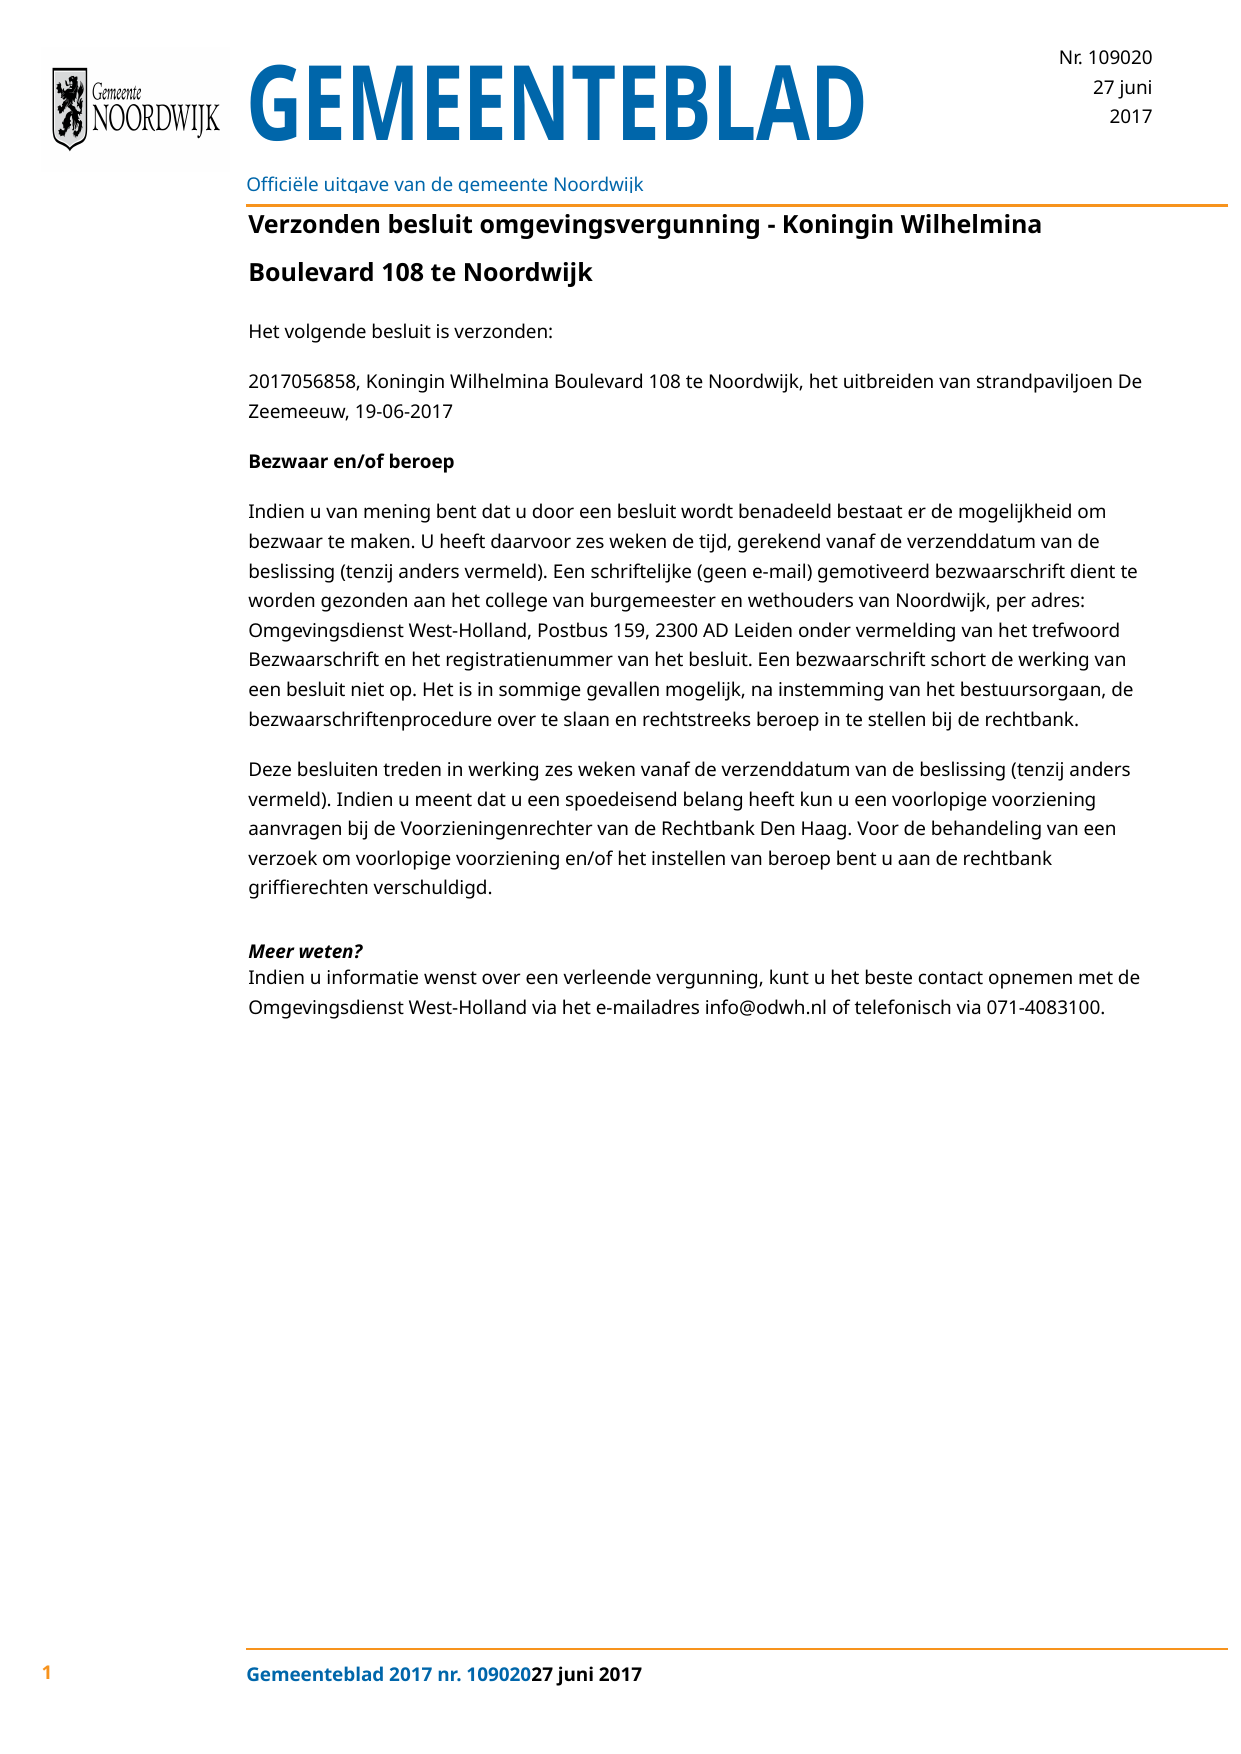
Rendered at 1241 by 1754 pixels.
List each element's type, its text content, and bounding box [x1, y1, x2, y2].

picture [41, 47, 231, 172]
text Verzonden besluit omgevingsvergunning - Koningin Wilhelmina Boulevard 108 te Noordwijk [248, 207, 1152, 288]
text Indien u informatie wenst over een verleende vergunning, kunt u het beste contact opnemen met de Omgevingsdienst West-Holland via het e-mailadres info@odwh.nl of telefonisch via 071-4083100. [248, 964, 1152, 1019]
text 2017056858, Koningin Wilhelmina Boulevard 108 te Noordwijk, het uitbreiden van strandpaviljoen De Zeemeeuw, 19-06-2017 [248, 368, 1152, 424]
text Indien u van mening bent dat u door een besluit wordt benadeeld bestaat er de mogelijkheid om bezwaar te maken. U heeft daarvoor zes weken de tijd, gerekend vanaf de verzenddatum van de beslissing (tenzij anders vermeld). Een schriftelijke (geen e-mail) gemotiveerd bezwaarschrift dient te worden gezonden aan het college van burgemeester en wethouders van Noordwijk, per adres: Omgevingsdienst West-Holland, Postbus 159, 2300 AD Leiden onder vermelding van het trefwoord Bezwaarschrift en het registratienummer van het besluit. Een bezwaarschrift schort de werking van een besluit niet op. Het is in sommige gevallen mogelijk, na instemming van het bestuursorgaan, de bezwaarschriftenprocedure over te slaan en rechtstreeks beroep in te stellen bij de rechtbank. [248, 499, 1152, 732]
text Het volgende besluit is verzonden: [248, 318, 1152, 344]
text Meer weten? [248, 938, 1152, 964]
text Deze besluiten treden in werking zes weken vanaf de verzenddatum van de beslissing (tenzij anders vermeld). Indien u meent dat u een spoedeisend belang heeft kun u een voorlopige voorziening aanvragen bij de Voorzieningenrechter van de Rechtbank Den Haag. Voor de behandeling van een verzoek om voorlopige voorziening en/of het instellen van beroep bent u aan de rechtbank griffierechten verschuldigd. [248, 756, 1152, 900]
text Bezwaar en/of beroep [248, 448, 1152, 474]
